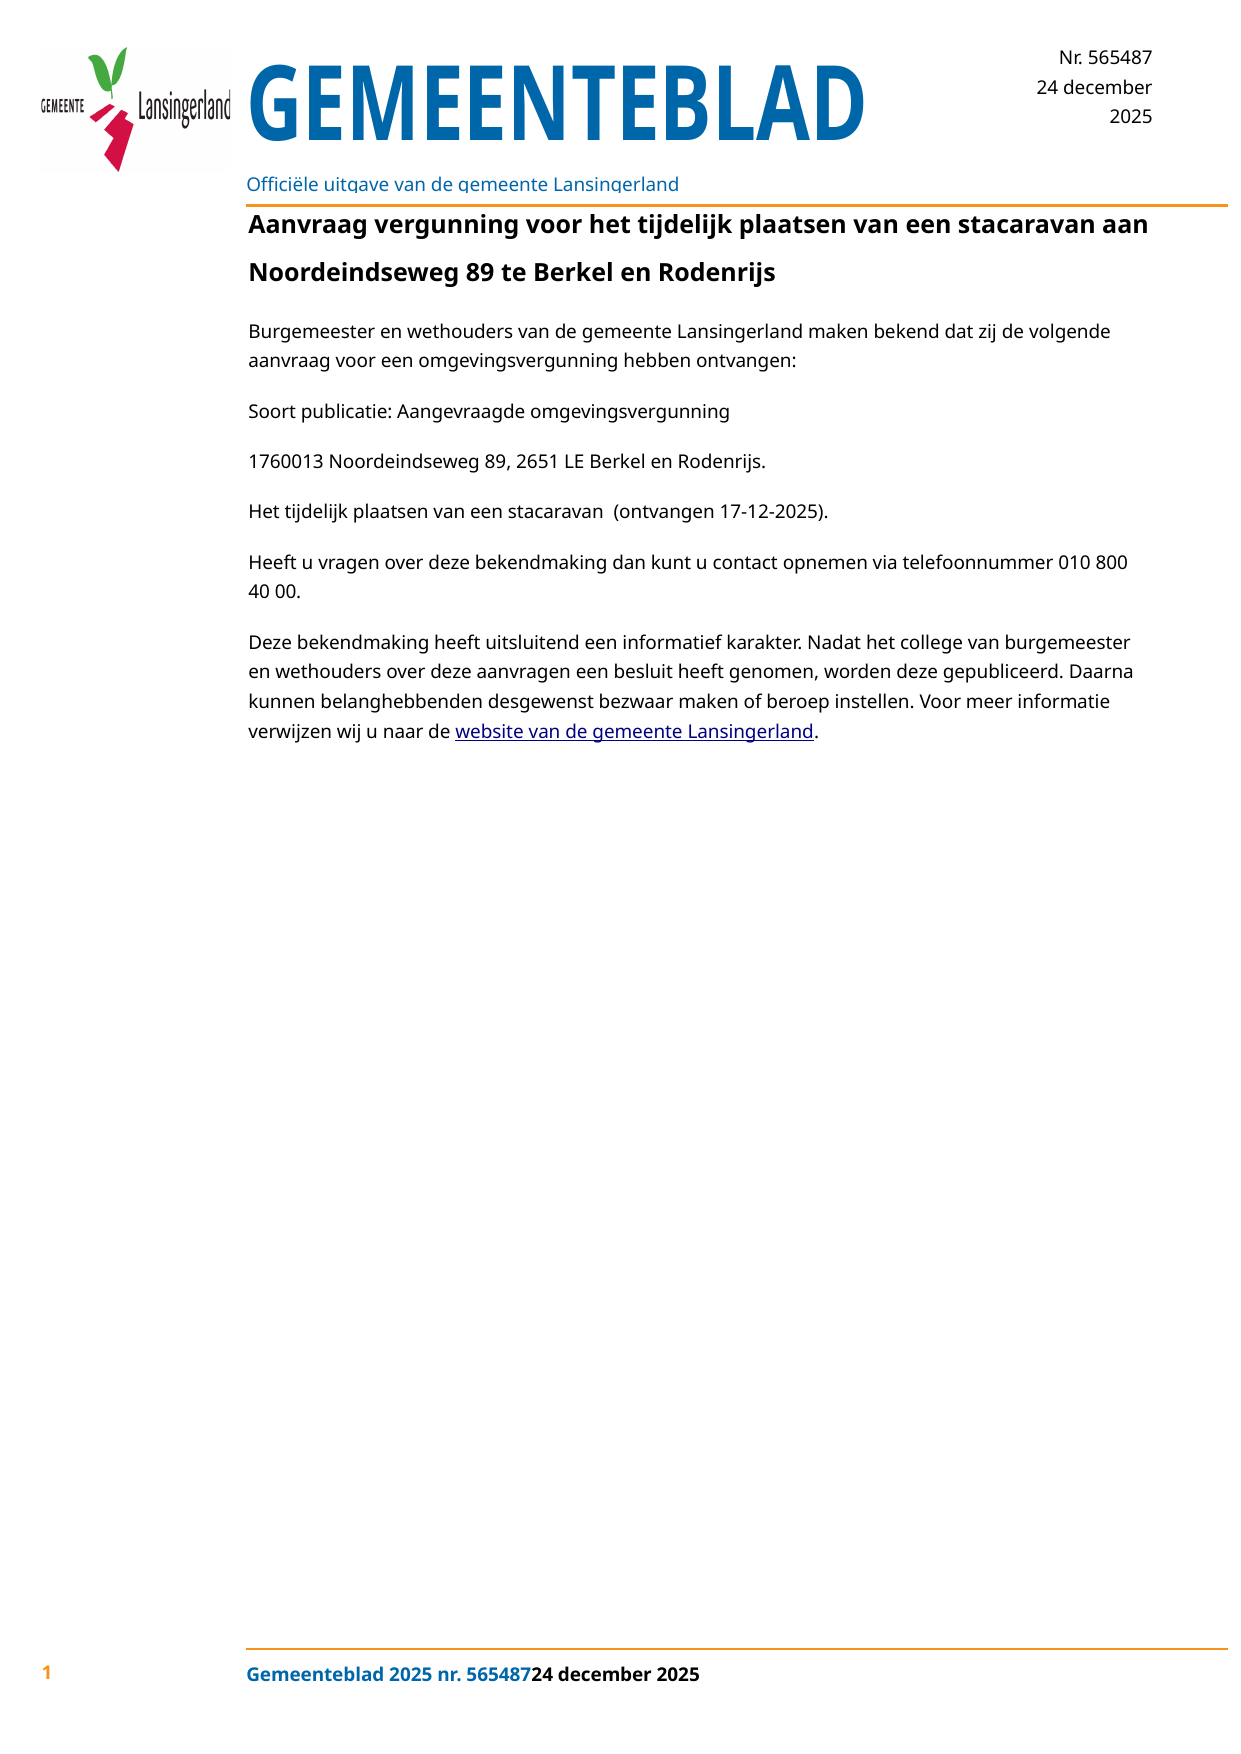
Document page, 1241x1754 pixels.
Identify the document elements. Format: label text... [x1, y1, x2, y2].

text 1760013 Noordeindseweg 89, 2651 LE Berkel en Rodenrijs. [248, 448, 1152, 474]
picture [41, 47, 231, 172]
text Aanvraag vergunning voor het tijdelijk plaatsen van een stacaravan aan Noordeindseweg 89 te Berkel en Rodenrijs [248, 207, 1152, 288]
text Deze bekendmaking heeft uitsluitend een informatief karakter. Nadat het college van burgemeester en wethouders over deze aanvragen een besluit heeft genomen, worden deze gepubliceerd. Daarna kunnen belanghebbenden desgewenst bezwaar maken of beroep instellen. Voor meer informatie verwijzen wij u naar de website van de gemeente Lansingerland. [248, 629, 1152, 744]
text Het tijdelijk plaatsen van een stacaravan (ontvangen 17-12-2025). [248, 499, 1152, 524]
text Burgemeester en wethouders van de gemeente Lansingerland maken bekend dat zij de volgende aanvraag voor een omgevingsvergunning hebben ontvangen: [248, 318, 1152, 373]
text Heeft u vragen over deze bekendmaking dan kunt u contact opnemen via telefoonnummer 010 800 40 00. [248, 549, 1152, 604]
text Soort publicatie: Aangevraagde omgevingsvergunning [248, 398, 1152, 424]
